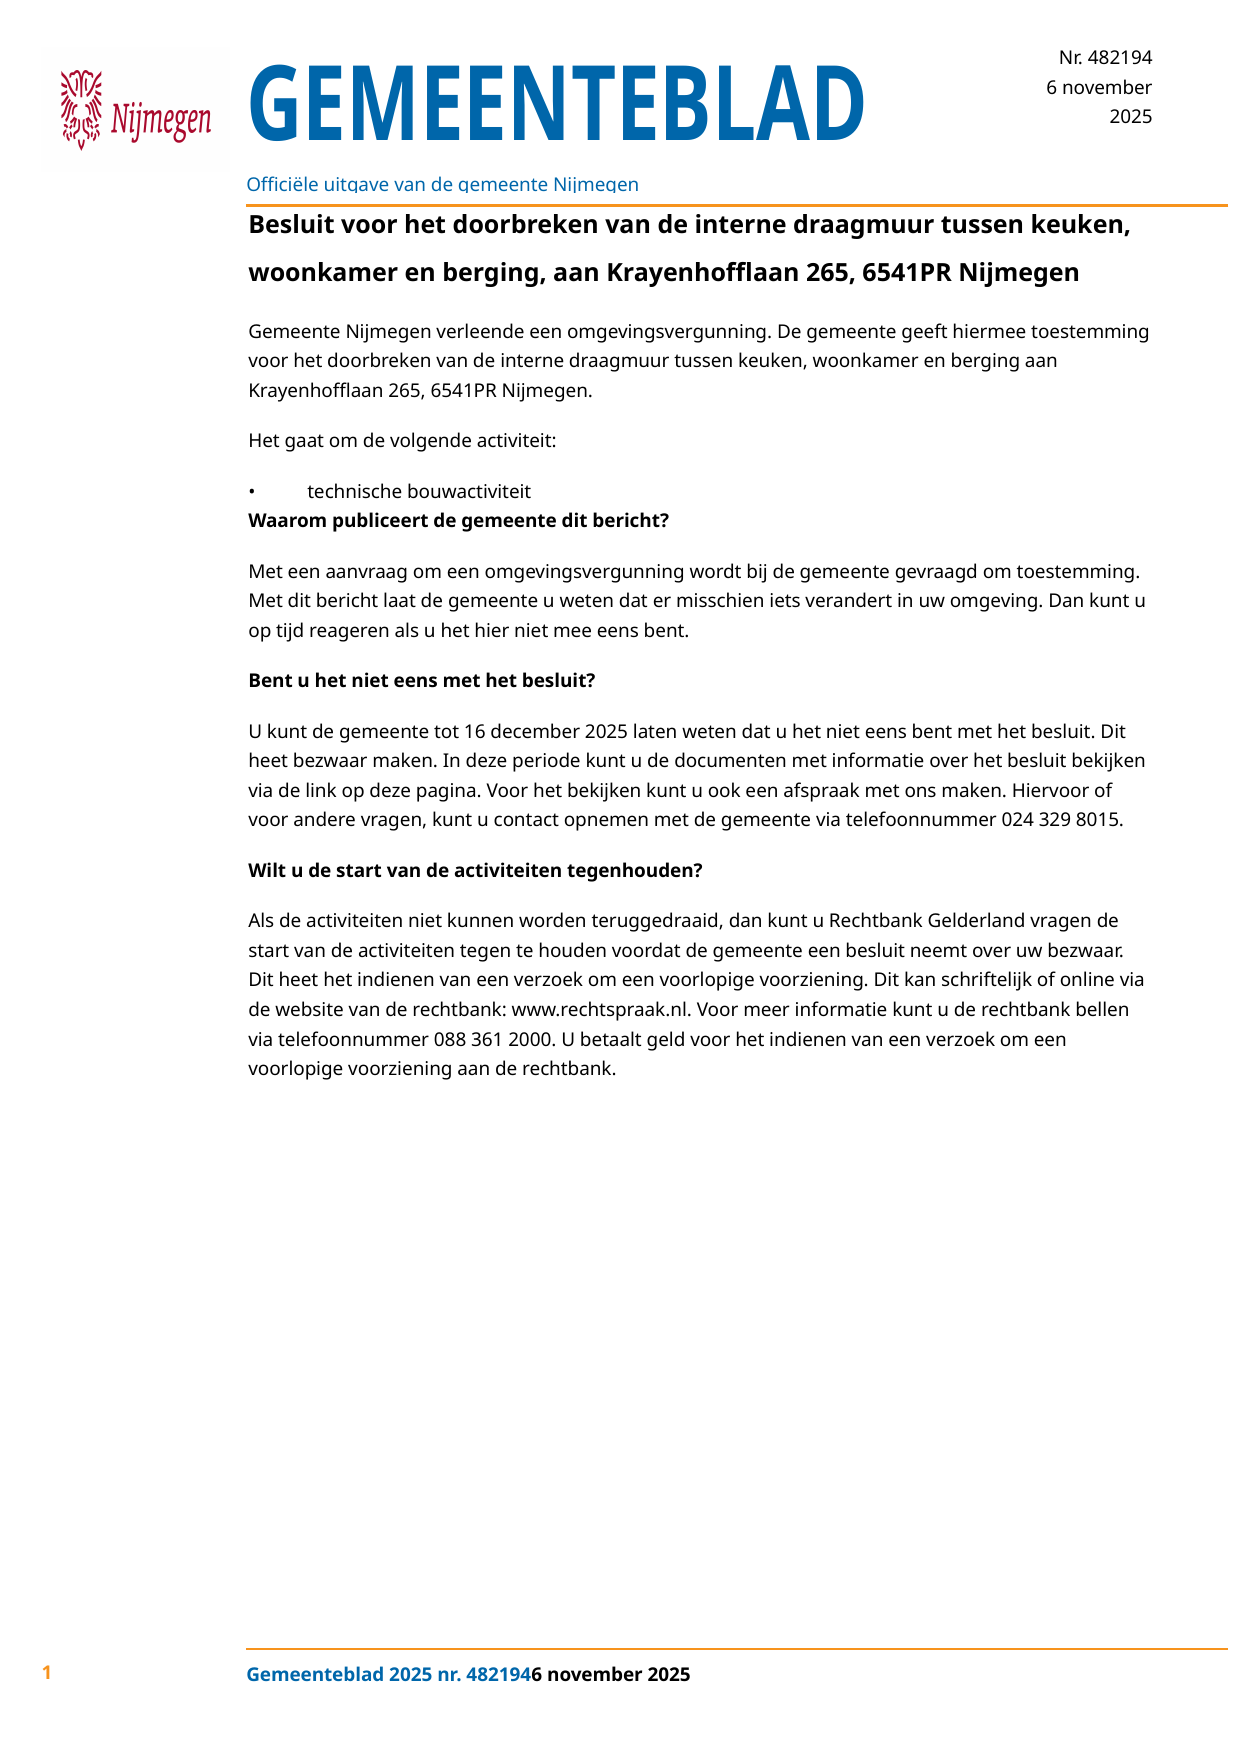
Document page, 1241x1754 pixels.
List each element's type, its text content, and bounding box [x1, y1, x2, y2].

text Besluit voor het doorbreken van de interne draagmuur tussen keuken, woonkamer en berging, aan Krayenhofflaan 265, 6541PR Nijmegen [248, 207, 1152, 288]
text U kunt de gemeente tot 16 december 2025 laten weten dat u het niet eens bent met het besluit. Dit heet bezwaar maken. In deze periode kunt u de documenten met informatie over het besluit bekijken via de link op deze pagina. Voor het bekijken kunt u ook een afspraak met ons maken. Hiervoor of voor andere vragen, kunt u contact opnemen met de gemeente via telefoonnummer 024 329 8015. [248, 718, 1152, 832]
text Als de activiteiten niet kunnen worden teruggedraaid, dan kunt u Rechtbank Gelderland vragen de start van de activiteiten tegen te houden voordat de gemeente een besluit neemt over uw bezwaar. Dit heet het indienen van een verzoek om een voorlopige voorziening. Dit kan schriftelijk of online via de website van de rechtbank: www.rechtspraak.nl. Voor meer informatie kunt u de rechtbank bellen via telefoonnummer 088 361 2000. U betaalt geld voor het indienen van een verzoek om een voorlopige voorziening aan de rechtbank. [248, 907, 1152, 1081]
text Gemeente Nijmegen verleende een omgevingsvergunning. De gemeente geeft hiermee toestemming voor het doorbreken van de interne draagmuur tussen keuken, woonkamer en berging aan Krayenhofflaan 265, 6541PR Nijmegen. [248, 318, 1152, 403]
text Waarom publiceert de gemeente dit bericht? [248, 507, 1152, 533]
text Het gaat om de volgende activiteit: [248, 427, 1152, 453]
text Bent u het niet eens met het besluit? [248, 667, 1152, 693]
text Wilt u de start van de activiteiten tegenhouden? [248, 857, 1152, 883]
list technische bouwactiviteit [248, 478, 1152, 504]
picture [41, 47, 231, 172]
text Met een aanvraag om een omgevingsvergunning wordt bij de gemeente gevraagd om toestemming. Met dit bericht laat de gemeente u weten dat er misschien iets verandert in uw omgeving. Dan kunt u op tijd reageren als u het hier niet mee eens bent. [248, 558, 1152, 643]
